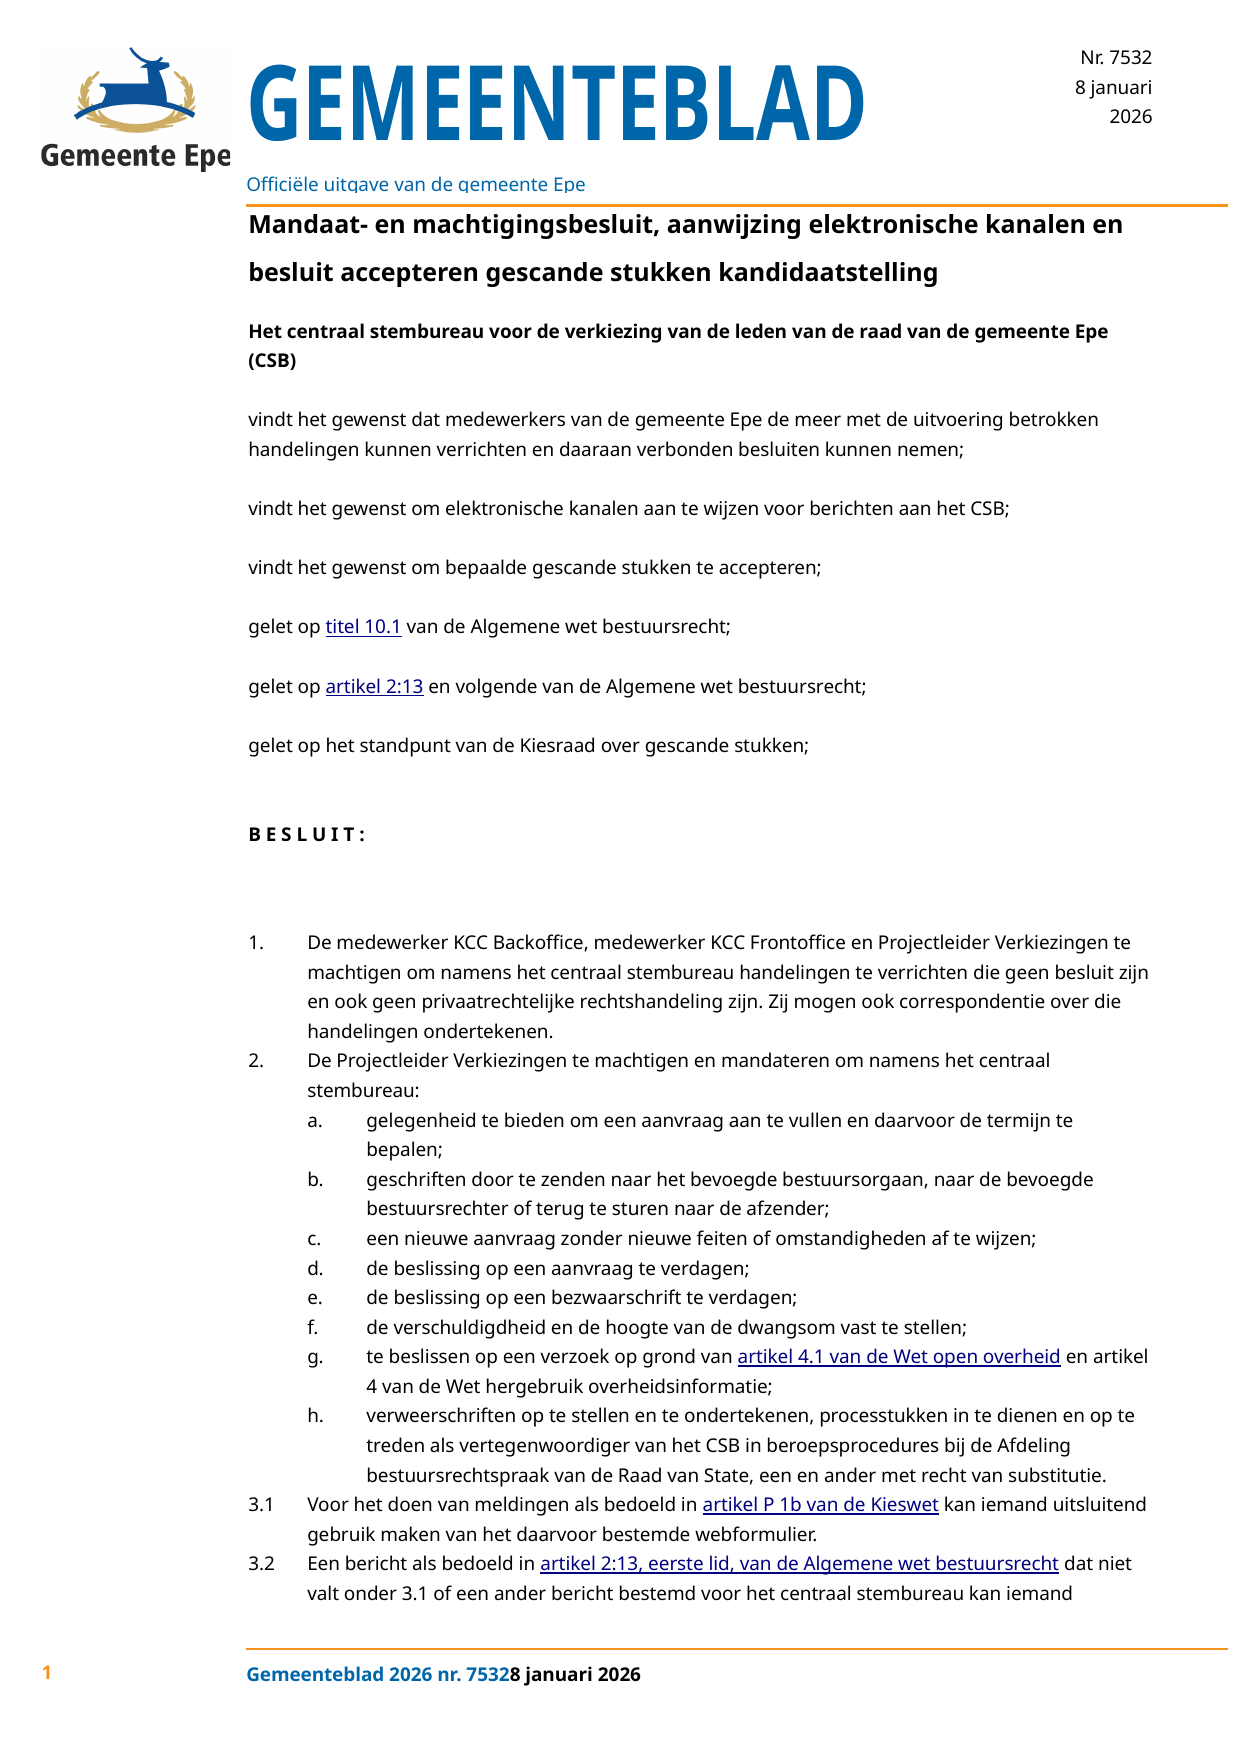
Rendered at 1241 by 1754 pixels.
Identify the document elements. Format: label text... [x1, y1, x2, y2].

text Het centraal stembureau voor de verkiezing van de leden van de raad van de gemeente Epe (CSB) [248, 318, 1152, 373]
list de beslissing op een aanvraag te verdagen; [307, 1255, 1152, 1280]
list geschriften door te zenden naar het bevoegde bestuursorgaan, naar de bevoegde bestuursrechter of terug te sturen naar de afzender; [307, 1166, 1152, 1221]
list een nieuwe aanvraag zonder nieuwe feiten of omstandigheden af te wijzen; [307, 1225, 1152, 1251]
text gelet op titel 10.1 van de Algemene wet bestuursrecht; [248, 614, 1152, 639]
list Een bericht als bedoeld in artikel 2:13, eerste lid, van de Algemene wet bestuursrecht dat niet valt onder 3.1 of een ander bericht bestemd voor het centraal stembureau kan iemand [248, 1551, 1152, 1606]
list te beslissen op een verzoek op grond van artikel 4.1 van de Wet open overheid en artikel 4 van de Wet hergebruik overheidsinformatie; [307, 1343, 1152, 1399]
list De medewerker KCC Backoffice, medewerker KCC Frontoffice en Projectleider Verkiezingen te machtigen om namens het centraal stembureau handelingen te verrichten die geen besluit zijn en ook geen privaatrechtelijke rechtshandeling zijn. Zij mogen ook correspondentie over die handelingen ondertekenen. [248, 929, 1152, 1044]
list de beslissing op een bezwaarschrift te verdagen; [307, 1284, 1152, 1310]
list Voor het doen van meldingen als bedoeld in artikel P 1b van de Kieswet kan iemand uitsluitend gebruik maken van het daarvoor bestemde webformulier. [248, 1491, 1152, 1547]
picture [41, 47, 231, 172]
list de verschuldigdheid en de hoogte van de dwangsom vast te stellen; [307, 1314, 1152, 1339]
text vindt het gewenst dat medewerkers van de gemeente Epe de meer met de uitvoering betrokken handelingen kunnen verrichten en daaraan verbonden besluiten kunnen nemen; [248, 407, 1152, 462]
text vindt het gewenst om elektronische kanalen aan te wijzen voor berichten aan het CSB; [248, 495, 1152, 521]
list gelegenheid te bieden om een aanvraag aan te vullen en daarvoor de termijn te bepalen; [307, 1107, 1152, 1162]
list De Projectleider Verkiezingen te machtigen en mandateren om namens het centraal stembureau: [248, 1048, 1152, 1103]
text vindt het gewenst om bepaalde gescande stukken te accepteren; [248, 554, 1152, 580]
text Mandaat- en machtigingsbesluit, aanwijzing elektronische kanalen en besluit accepteren gescande stukken kandidaatstelling [248, 207, 1152, 288]
text gelet op artikel 2:13 en volgende van de Algemene wet bestuursrecht; [248, 673, 1152, 699]
text B E S L U I T : [248, 821, 1152, 847]
list verweerschriften op te stellen en te ondertekenen, processtukken in te dienen en op te treden als vertegenwoordiger van het CSB in beroepsprocedures bij de Afdeling bestuursrechtspraak van de Raad van State, een en ander met recht van substitutie. [307, 1403, 1152, 1487]
text gelet op het standpunt van de Kiesraad over gescande stukken; [248, 732, 1152, 758]
